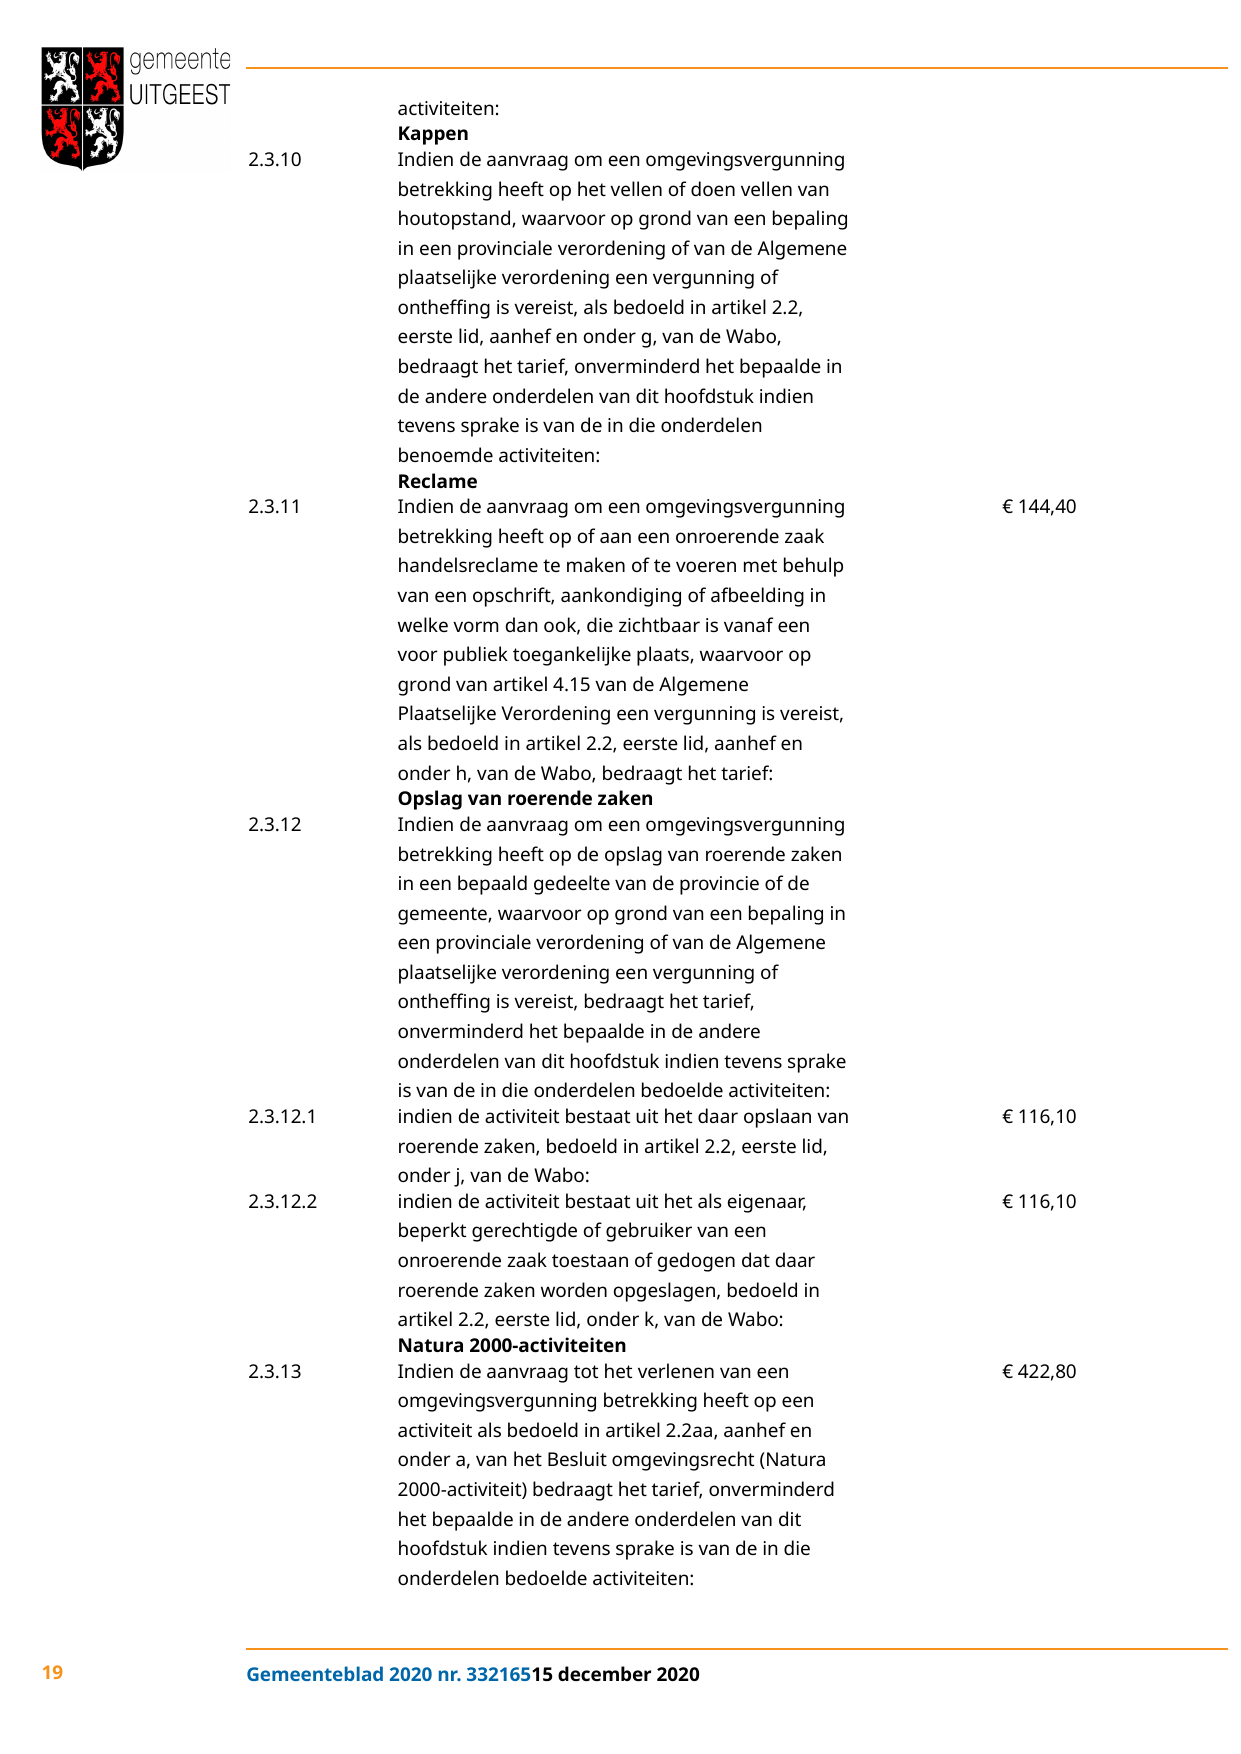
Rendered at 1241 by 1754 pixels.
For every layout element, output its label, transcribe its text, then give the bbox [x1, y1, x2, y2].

table_cell [853, 811, 1002, 1103]
table_cell [853, 468, 1002, 493]
picture [41, 47, 231, 172]
table_cell indien de activiteit bestaat uit het daar opslaan van roerende zaken, bedoeld in artikel 2.2, eerste lid, onder j, van de Wabo: [398, 1103, 852, 1188]
table_cell Indien de aanvraag tot het verlenen van een omgevingsvergunning betrekking heeft op een activiteit als bedoeld in artikel 2.2aa, aanhef en onder a, van het Besluit omgevingsrecht (Natura 2000-activiteit) bedraagt het tarief, onverminderd het bepaalde in de andere onderdelen van dit hoofdstuk indien tevens sprake is van de in die onderdelen bedoelde activiteiten: [398, 1358, 852, 1591]
table_cell [1002, 146, 1152, 468]
table_cell 2.3.12 [248, 811, 397, 1103]
table_cell [248, 786, 397, 811]
table_cell [248, 468, 397, 493]
table_cell € 116,10 [1002, 1188, 1152, 1332]
table_cell Reclame [398, 468, 852, 493]
table_cell [248, 95, 397, 121]
table_cell [853, 1188, 1002, 1332]
table_cell [853, 1103, 1002, 1188]
table_cell [1002, 121, 1152, 146]
table_cell [853, 1332, 1002, 1358]
table_cell 2.3.13 [248, 1358, 397, 1591]
table_cell [853, 95, 1002, 121]
table_cell € 116,10 [1002, 1103, 1152, 1188]
table_cell [853, 146, 1002, 468]
table_cell Opslag van roerende zaken [398, 786, 852, 811]
table_cell [853, 1358, 1002, 1591]
table_cell Indien de aanvraag om een omgevingsvergunning betrekking heeft op de opslag van roerende zaken in een bepaald gedeelte van de provincie of de gemeente, waarvoor op grond van een bepaling in een provinciale verordening of van de Algemene plaatselijke verordening een vergunning of ontheffing is vereist, bedraagt het tarief, onverminderd het bepaalde in de andere onderdelen van dit hoofdstuk indien tevens sprake is van de in die onderdelen bedoelde activiteiten: [398, 811, 852, 1103]
table_cell [853, 494, 1002, 786]
table_cell Natura 2000-activiteiten [398, 1332, 852, 1358]
table_cell 2.3.12.2 [248, 1188, 397, 1332]
table_cell [248, 1332, 397, 1358]
table_cell 2.3.12.1 [248, 1103, 397, 1188]
table_cell [853, 121, 1002, 146]
table_cell Indien de aanvraag om een omgevingsvergunning betrekking heeft op of aan een onroerende zaak handelsreclame te maken of te voeren met behulp van een opschrift, aankondiging of afbeelding in welke vorm dan ook, die zichtbaar is vanaf een voor publiek toegankelijke plaats, waarvoor op grond van artikel 4.15 van de Algemene Plaatselijke Verordening een vergunning is vereist, als bedoeld in artikel 2.2, eerste lid, aanhef en onder h, van de Wabo, bedraagt het tarief: [398, 494, 852, 786]
table_cell [1002, 786, 1152, 811]
table_cell activiteiten: [398, 95, 852, 121]
table_cell 2.3.11 [248, 494, 397, 786]
table_cell Kappen [398, 121, 852, 146]
table_cell [1002, 95, 1152, 121]
table_cell [248, 121, 397, 146]
table_cell 2.3.10 [248, 146, 397, 468]
table_cell € 422,80 [1002, 1358, 1152, 1591]
table_cell [1002, 468, 1152, 493]
table_cell [853, 786, 1002, 811]
table_cell [1002, 1332, 1152, 1358]
table_cell indien de activiteit bestaat uit het als eigenaar, beperkt gerechtigde of gebruiker van een onroerende zaak toestaan of gedogen dat daar roerende zaken worden opgeslagen, bedoeld in artikel 2.2, eerste lid, onder k, van de Wabo: [398, 1188, 852, 1332]
table_cell Indien de aanvraag om een omgevingsvergunning betrekking heeft op het vellen of doen vellen van houtopstand, waarvoor op grond van een bepaling in een provinciale verordening of van de Algemene plaatselijke verordening een vergunning of ontheffing is vereist, als bedoeld in artikel 2.2, eerste lid, aanhef en onder g, van de Wabo, bedraagt het tarief, onverminderd het bepaalde in de andere onderdelen van dit hoofdstuk indien tevens sprake is van de in die onderdelen benoemde activiteiten: [398, 146, 852, 468]
table_cell [1002, 811, 1152, 1103]
table_cell € 144,40 [1002, 494, 1152, 786]
